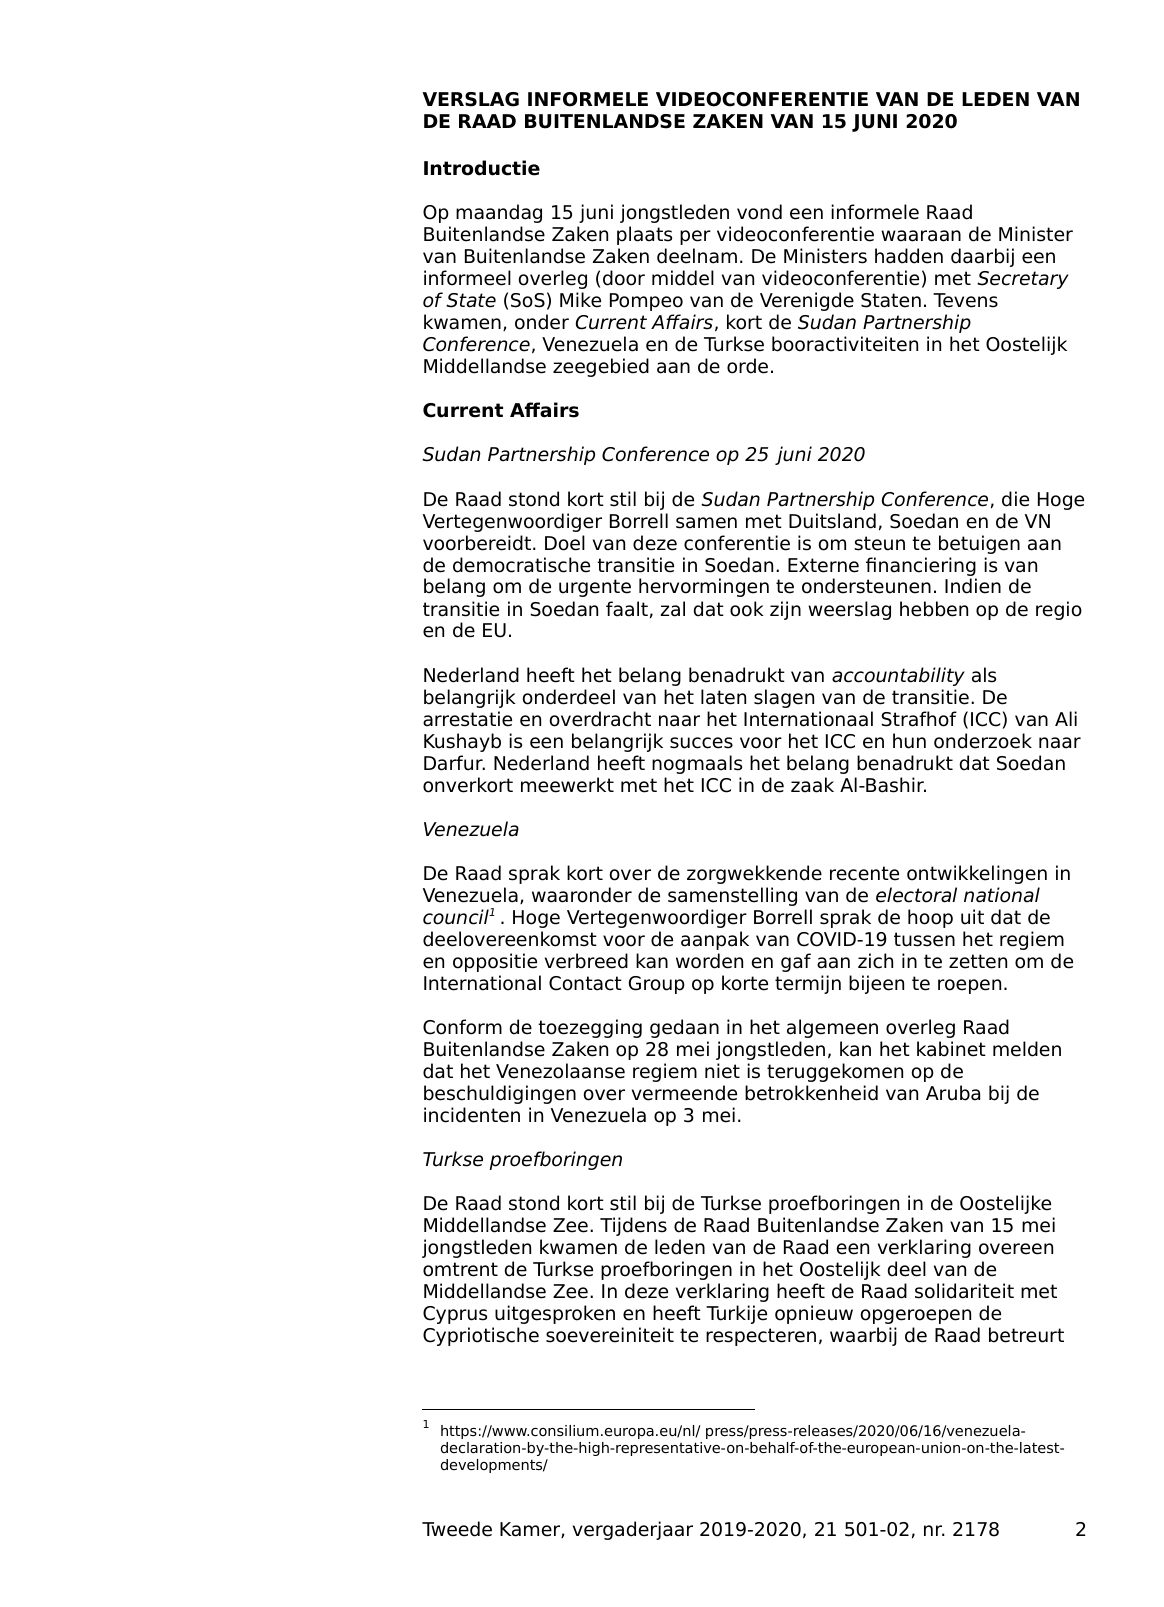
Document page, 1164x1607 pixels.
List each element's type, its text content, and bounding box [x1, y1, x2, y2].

subtitle VERSLAG INFORMELE VIDEOCONFERENTIE VAN DE LEDEN VAN DE RAAD BUITENLANDSE ZAKEN VAN 15 JUNI 2020 [422, 89, 1087, 133]
subtitle Introductie [422, 158, 1087, 180]
text Nederland heeft het belang benadrukt van accountability als belangrijk onderdeel van het laten slagen van de transitie. De arrestatie en overdracht naar het Internationaal Strafhof (ICC) van Ali Kushayb is een belangrijk succes voor het ICC en hun onderzoek naar Darfur. Nederland heeft nogmaals het belang benadrukt dat Soedan onverkort meewerkt met het ICC in de zaak Al-Bashir. [422, 664, 1087, 796]
subtitle Sudan Partnership Conference op 25 juni 2020 [422, 444, 1087, 466]
subtitle Turkse proefboringen [422, 1149, 1087, 1171]
text Conform de toezegging gedaan in het algemeen overleg Raad Buitenlandse Zaken op 28 mei jongstleden, kan het kabinet melden dat het Venezolaanse regiem niet is teruggekomen op de beschuldigingen over vermeende betrokkenheid van Aruba bij de incidenten in Venezuela op 3 mei. [422, 1017, 1087, 1127]
text https://www.consilium.europa.eu/nl/ press/press-releases/2020/06/16/venezuela-declaration-by-the-high-representative-on-behalf-of-the-european-union-on-the-latest-developments/ [422, 1418, 1087, 1474]
text De Raad stond kort stil bij de Turkse proefboringen in de Oostelijke Middellandse Zee. Tijdens de Raad Buitenlandse Zaken van 15 mei jongstleden kwamen de leden van de Raad een verklaring overeen omtrent de Turkse proefboringen in het Oostelijk deel van de Middellandse Zee. In deze verklaring heeft de Raad solidariteit met Cyprus uitgesproken en heeft Turkije opnieuw opgeroepen de Cypriotische soevereiniteit te respecteren, waarbij de Raad betreurt [422, 1193, 1087, 1347]
text De Raad stond kort stil bij de Sudan Partnership Conference, die Hoge Vertegenwoordiger Borrell samen met Duitsland, Soedan en de VN voorbereidt. Doel van deze conferentie is om steun te betuigen aan de democratische transitie in Soedan. Externe financiering is van belang om de urgente hervormingen te ondersteunen. Indien de transitie in Soedan faalt, zal dat ook zijn weerslag hebben op de regio en de EU. [422, 488, 1087, 642]
subtitle Current Affairs [422, 400, 1087, 422]
text Op maandag 15 juni jongstleden vond een informele Raad Buitenlandse Zaken plaats per videoconferentie waaraan de Minister van Buitenlandse Zaken deelnam. De Ministers hadden daarbij een informeel overleg (door middel van videoconferentie) met Secretary of State (SoS) Mike Pompeo van de Verenigde Staten. Tevens kwamen, onder Current Affairs, kort de Sudan Partnership Conference, Venezuela en de Turkse booractiviteiten in het Oostelijk Middellandse zeegebied aan de orde. [422, 202, 1087, 378]
subtitle Venezuela [422, 819, 1087, 841]
text De Raad sprak kort over de zorgwekkende recente ontwikkelingen in Venezuela, waaronder de samenstelling van de electoral national council. Hoge Vertegenwoordiger Borrell sprak de hoop uit dat de deelovereenkomst voor de aanpak van COVID-19 tussen het regiem en oppositie verbreed kan worden en gaf aan zich in te zetten om de International Contact Group op korte termijn bijeen te roepen. [422, 863, 1087, 995]
